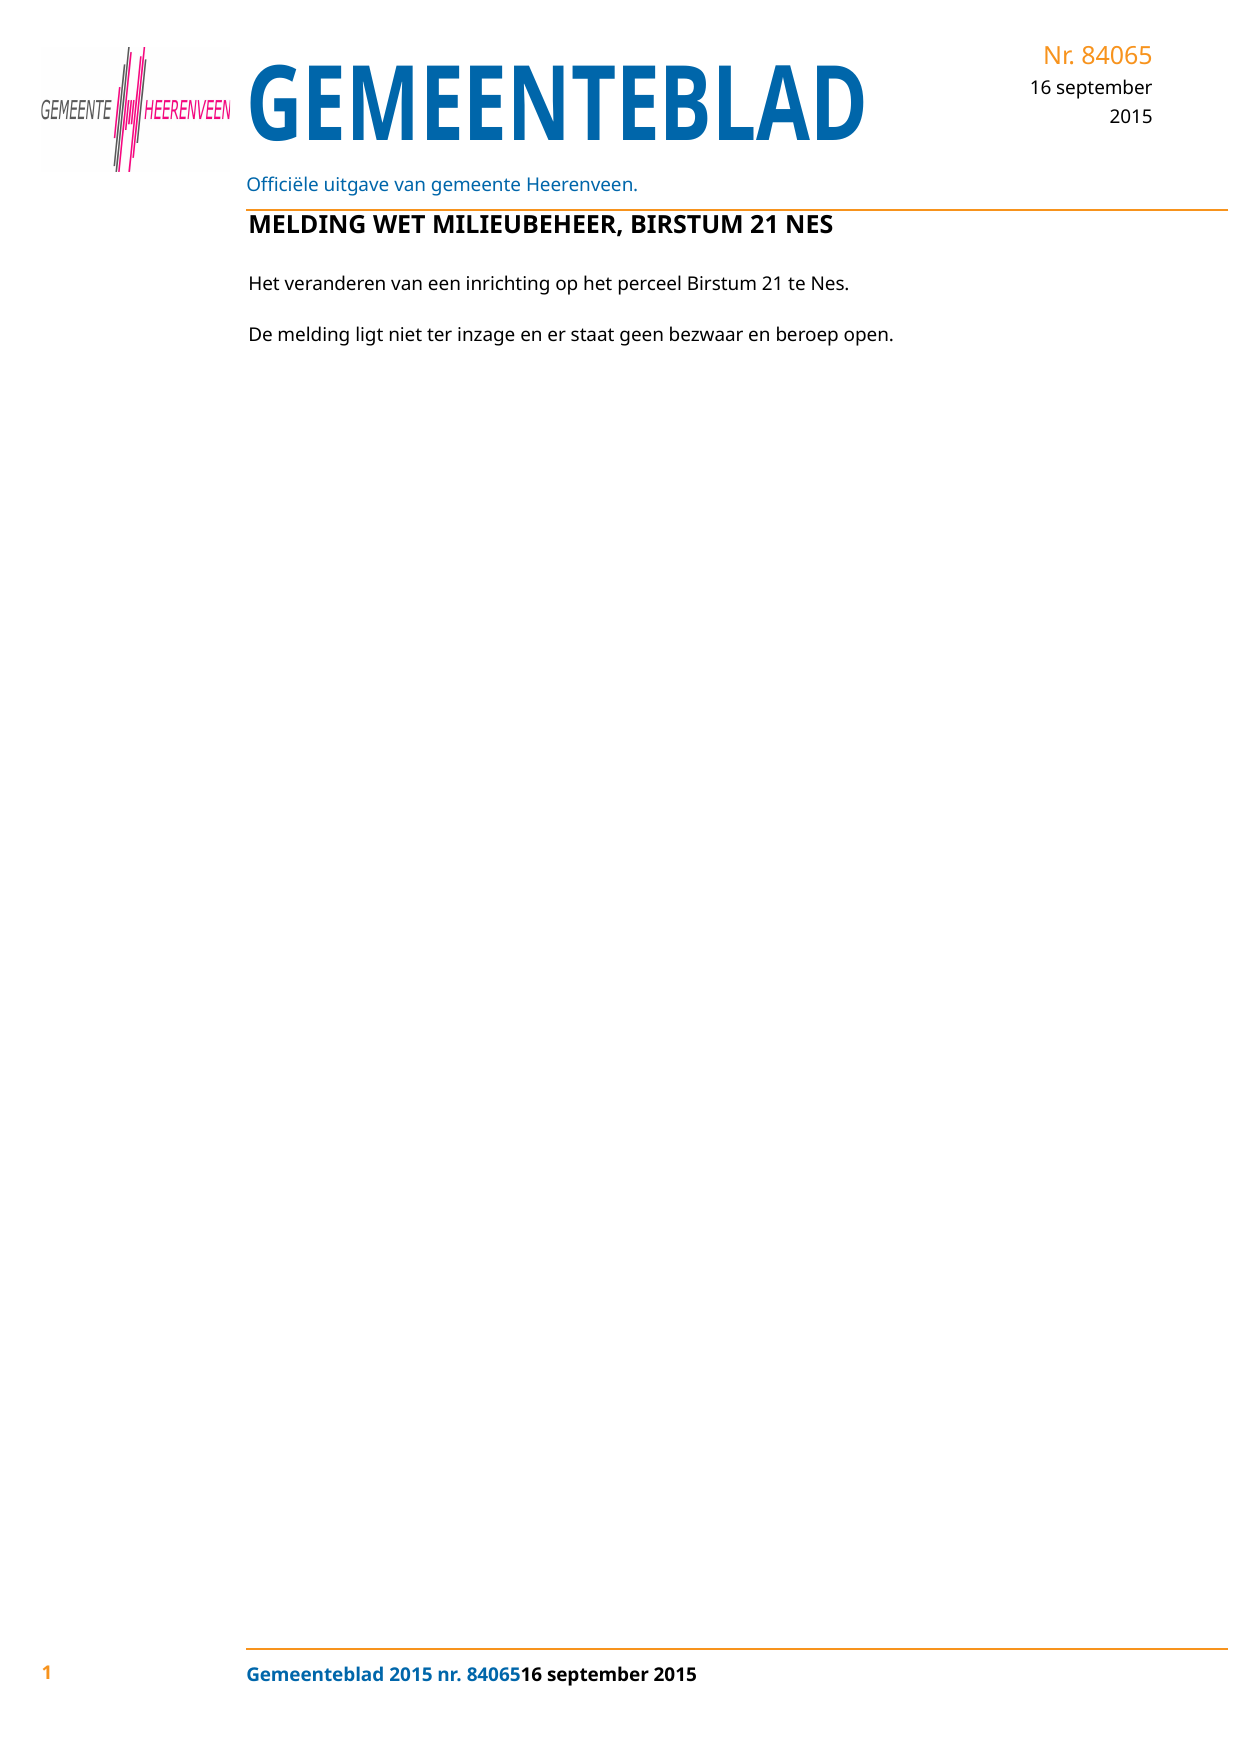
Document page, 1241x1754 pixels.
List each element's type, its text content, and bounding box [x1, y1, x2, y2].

text De melding ligt niet ter inzage en er staat geen bezwaar en beroep open. [248, 321, 1152, 346]
text MELDING WET MILIEUBEHEER, BIRSTUM 21 NES [248, 211, 1152, 241]
text Het veranderen van een inrichting op het perceel Birstum 21 te Nes. [248, 270, 1152, 296]
picture [41, 47, 231, 172]
